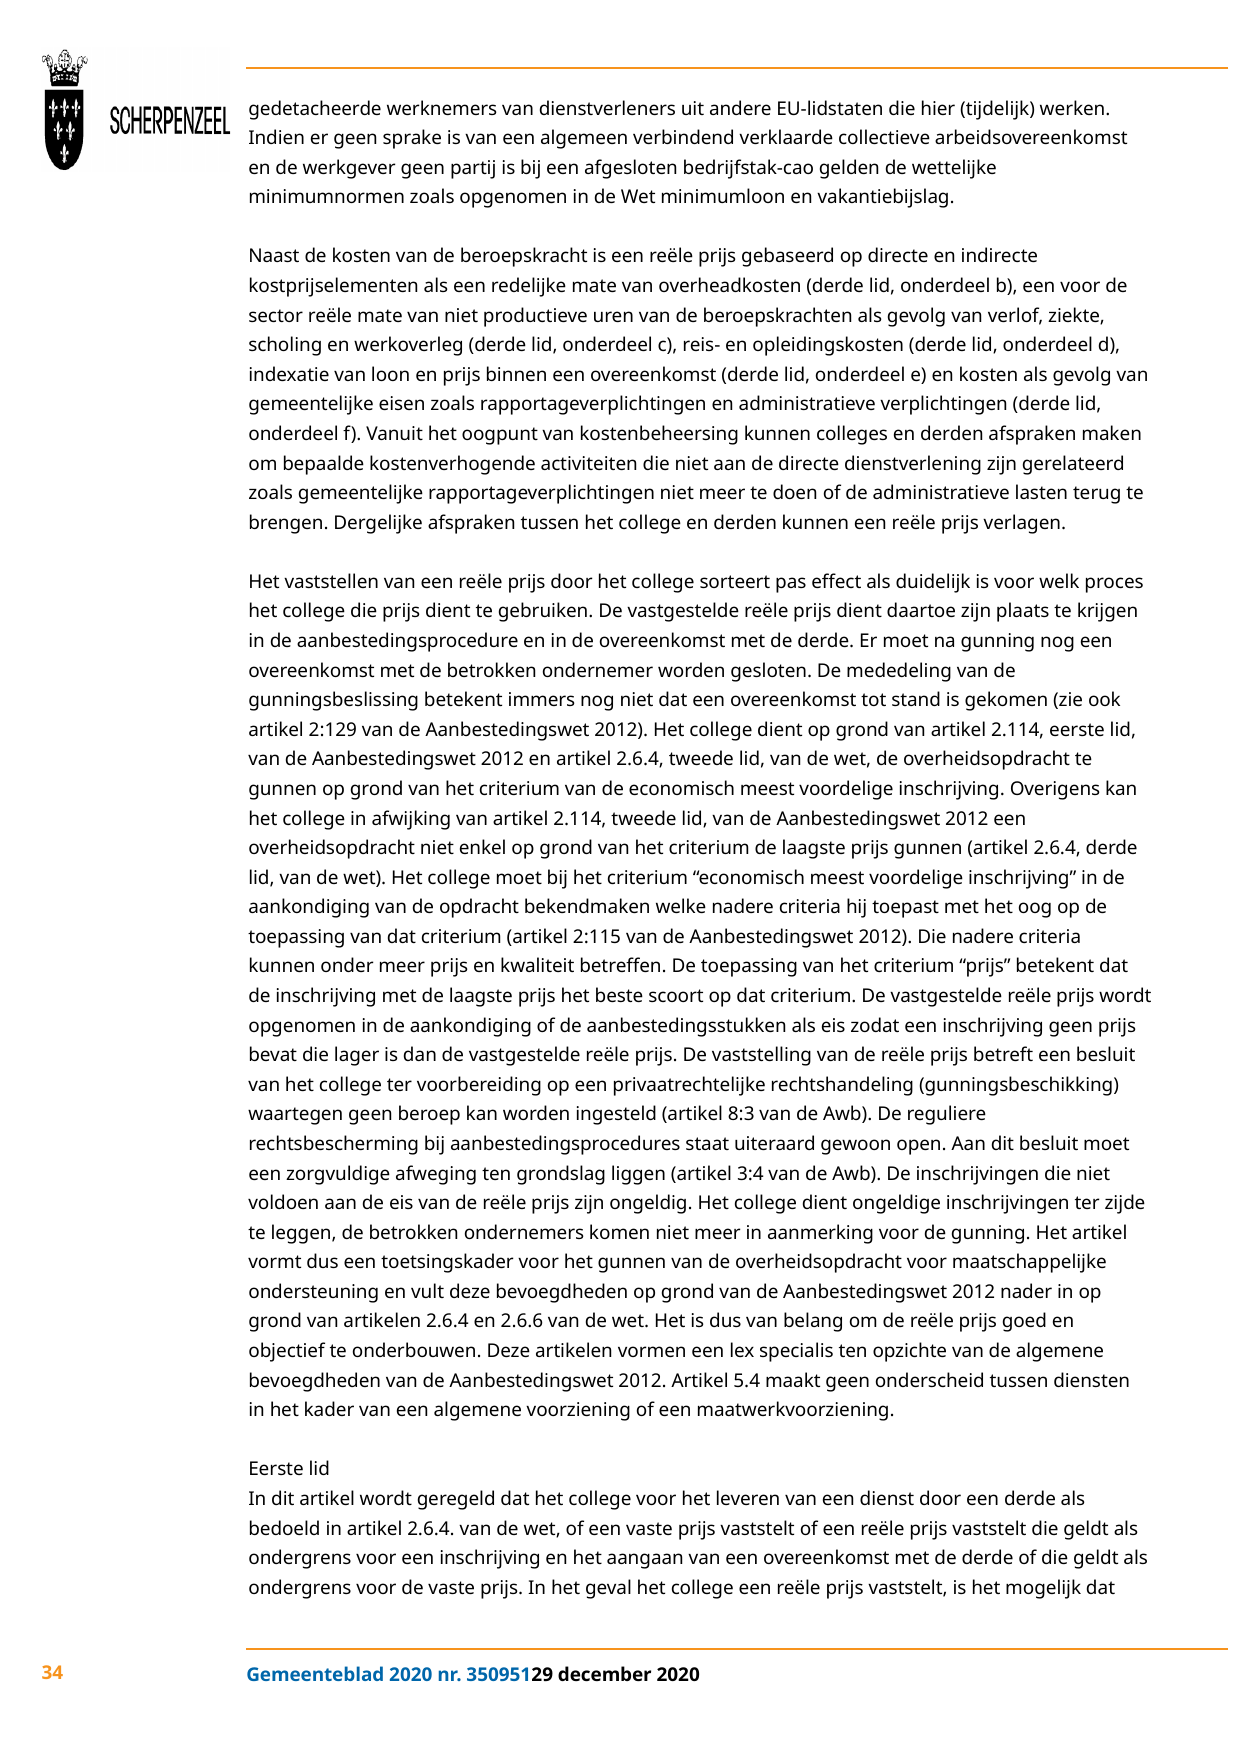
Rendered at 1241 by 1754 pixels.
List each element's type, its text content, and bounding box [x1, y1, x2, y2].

picture [41, 47, 231, 172]
text gedetacheerde werknemers van dienstverleners uit andere EU-lidstaten die hier (tijdelijk) werken. Indien er geen sprake is van een algemeen verbindend verklaarde collectieve arbeidsovereenkomst en de werkgever geen partij is bij een afgesloten bedrijfstak-cao gelden de wettelijke minimumnormen zoals opgenomen in de Wet minimumloon en vakantiebijslag. [248, 95, 1152, 209]
text In dit artikel wordt geregeld dat het college voor het leveren van een dienst door een derde als bedoeld in artikel 2.6.4. van de wet, of een vaste prijs vaststelt of een reële prijs vaststelt die geldt als ondergrens voor een inschrijving en het aangaan van een overeenkomst met de derde of die geldt als ondergrens voor de vaste prijs. In het geval het college een reële prijs vaststelt, is het mogelijk dat [248, 1485, 1152, 1600]
text Het vaststellen van een reële prijs door het college sorteert pas effect als duidelijk is voor welk proces het college die prijs dient te gebruiken. De vastgestelde reële prijs dient daartoe zijn plaats te krijgen in de aanbestedingsprocedure en in de overeenkomst met de derde. Er moet na gunning nog een overeenkomst met de betrokken ondernemer worden gesloten. De mededeling van de gunningsbeslissing betekent immers nog niet dat een overeenkomst tot stand is gekomen (zie ook artikel 2:129 van de Aanbestedingswet 2012). Het college dient op grond van artikel 2.114, eerste lid, van de Aanbestedingswet 2012 en artikel 2.6.4, tweede lid, van de wet, de overheidsopdracht te gunnen op grond van het criterium van de economisch meest voordelige inschrijving. Overigens kan het college in afwijking van artikel 2.114, tweede lid, van de Aanbestedingswet 2012 een overheidsopdracht niet enkel op grond van het criterium de laagste prijs gunnen (artikel 2.6.4, derde lid, van de wet). Het college moet bij het criterium “economisch meest voordelige inschrijving” in de aankondiging van de opdracht bekendmaken welke nadere criteria hij toepast met het oog op de toepassing van dat criterium (artikel 2:115 van de Aanbestedingswet 2012). Die nadere criteria kunnen onder meer prijs en kwaliteit betreffen. De toepassing van het criterium “prijs” betekent dat de inschrijving met de laagste prijs het beste scoort op dat criterium. De vastgestelde reële prijs wordt opgenomen in de aankondiging of de aanbestedingsstukken als eis zodat een inschrijving geen prijs bevat die lager is dan de vastgestelde reële prijs. De vaststelling van de reële prijs betreft een besluit van het college ter voorbereiding op een privaatrechtelijke rechtshandeling (gunningsbeschikking) waartegen geen beroep kan worden ingesteld (artikel 8:3 van de Awb). De reguliere rechtsbescherming bij aanbestedingsprocedures staat uiteraard gewoon open. Aan dit besluit moet een zorgvuldige afweging ten grondslag liggen (artikel 3:4 van de Awb). De inschrijvingen die niet voldoen aan de eis van de reële prijs zijn ongeldig. Het college dient ongeldige inschrijvingen ter zijde te leggen, de betrokken ondernemers komen niet meer in aanmerking voor de gunning. Het artikel vormt dus een toetsingskader voor het gunnen van de overheidsopdracht voor maatschappelijke ondersteuning en vult deze bevoegdheden op grond van de Aanbestedingswet 2012 nader in op grond van artikelen 2.6.4 en 2.6.6 van de wet. Het is dus van belang om de reële prijs goed en objectief te onderbouwen. Deze artikelen vormen een lex specialis ten opzichte van de algemene bevoegdheden van de Aanbestedingswet 2012. Artikel 5.4 maakt geen onderscheid tussen diensten in het kader van een algemene voorziening of een maatwerkvoorziening. [248, 568, 1152, 1422]
text Eerste lid [248, 1456, 1152, 1481]
text Naast de kosten van de beroepskracht is een reële prijs gebaseerd op directe en indirecte kostprijselementen als een redelijke mate van overheadkosten (derde lid, onderdeel b), een voor de sector reële mate van niet productieve uren van de beroepskrachten als gevolg van verlof, ziekte, scholing en werkoverleg (derde lid, onderdeel c), reis- en opleidingskosten (derde lid, onderdeel d), indexatie van loon en prijs binnen een overeenkomst (derde lid, onderdeel e) en kosten als gevolg van gemeentelijke eisen zoals rapportageverplichtingen en administratieve verplichtingen (derde lid, onderdeel f). Vanuit het oogpunt van kostenbeheersing kunnen colleges en derden afspraken maken om bepaalde kostenverhogende activiteiten die niet aan de directe dienstverlening zijn gerelateerd zoals gemeentelijke rapportageverplichtingen niet meer te doen of de administratieve lasten terug te brengen. Dergelijke afspraken tussen het college en derden kunnen een reële prijs verlagen. [248, 243, 1152, 535]
